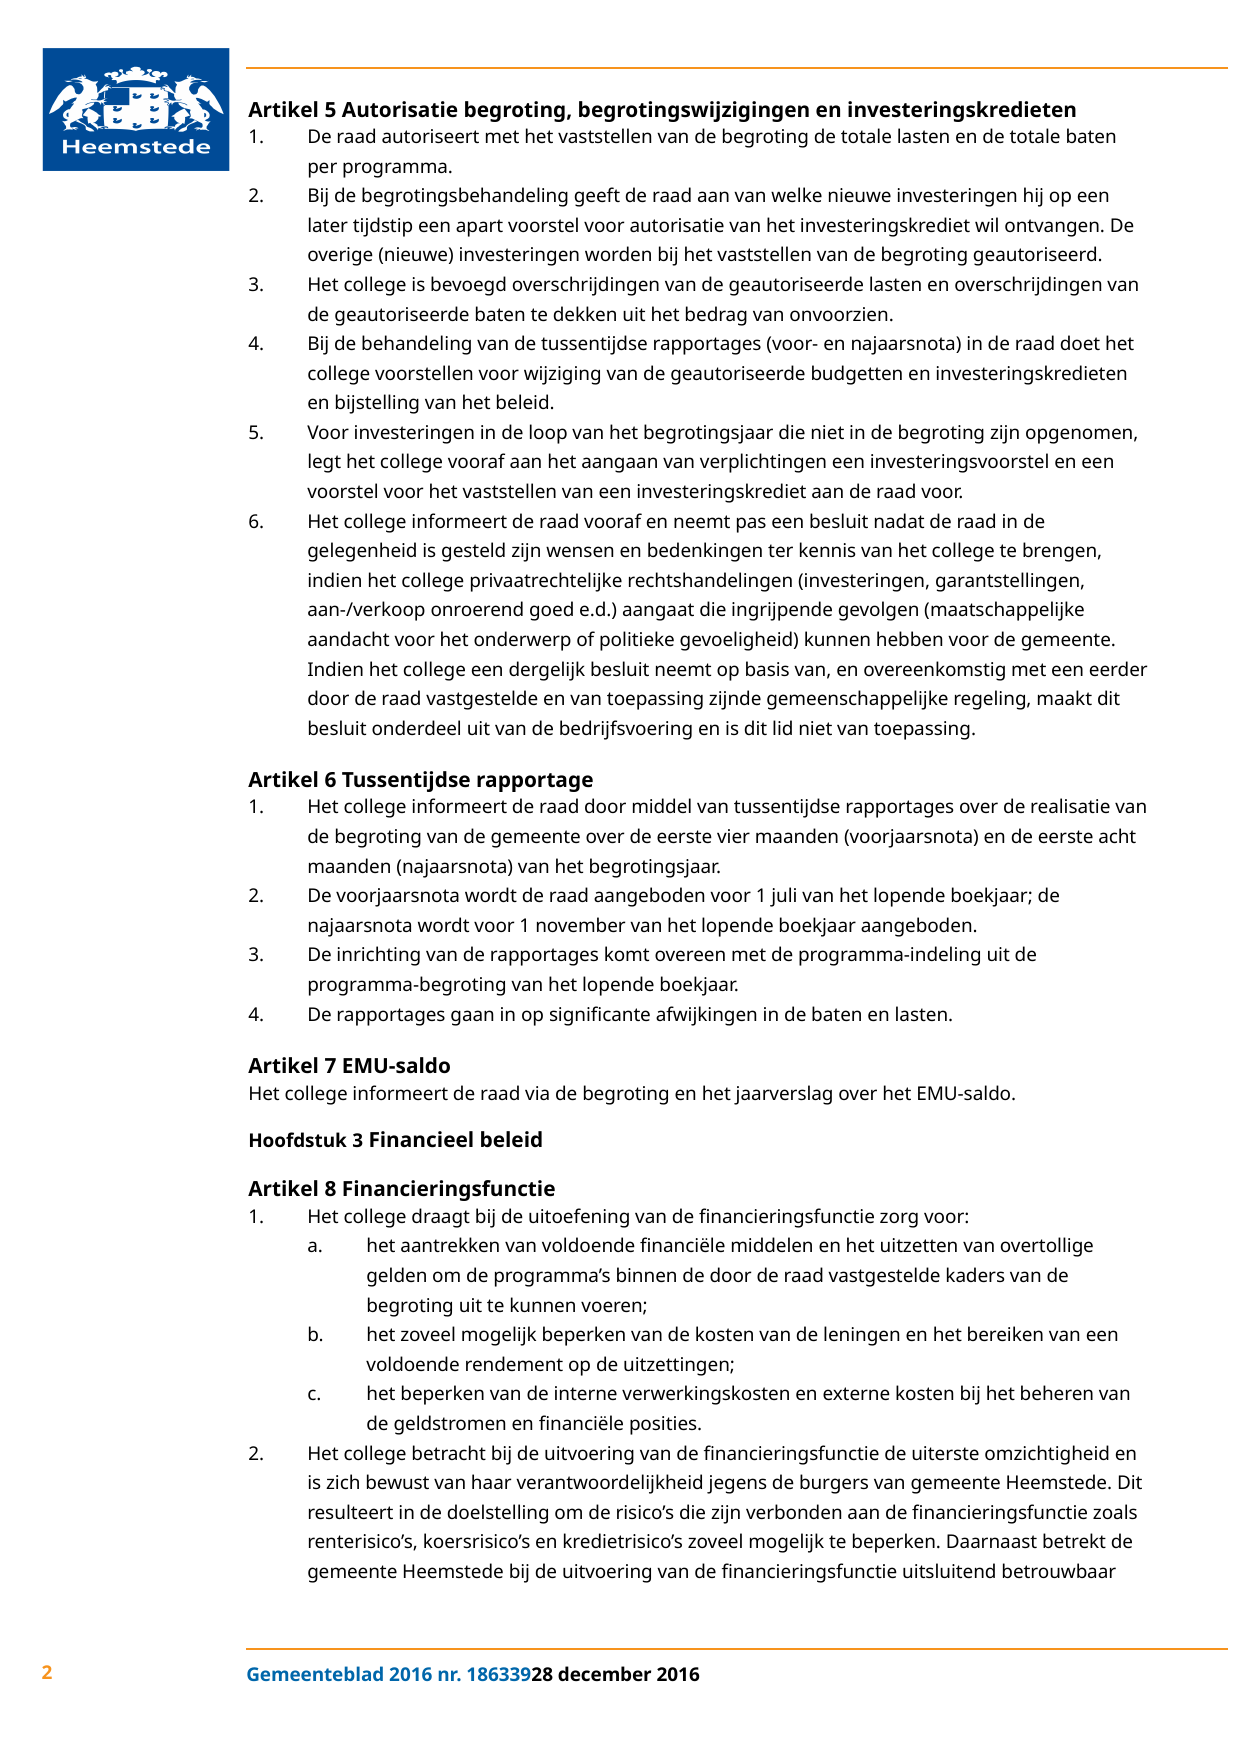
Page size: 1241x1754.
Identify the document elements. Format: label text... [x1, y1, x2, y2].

list Het college betracht bij de uitvoering van de financieringsfunctie de uiterste omzichtigheid en is zich bewust van haar verantwoordelijkheid jegens de burgers van gemeente Heemstede. Dit resulteert in de doelstelling om de risico’s die zijn verbonden aan de financieringsfunctie zoals renterisico’s, koersrisico’s en kredietrisico’s zoveel mogelijk te beperken. Daarnaast betrekt de gemeente Heemstede bij de uitvoering van de financieringsfunctie uitsluitend betrouwbaar [248, 1440, 1152, 1584]
text Artikel 5 Autorisatie begroting, begrotingswijzigingen en investeringskredieten [248, 95, 1152, 123]
list De inrichting van de rapportages komt overeen met de programma-indeling uit de programma-begroting van het lopende boekjaar. [248, 942, 1152, 997]
list De voorjaarsnota wordt de raad aangeboden voor 1 juli van het lopende boekjaar; de najaarsnota wordt voor 1 november van het lopende boekjaar aangeboden. [248, 882, 1152, 938]
list Het college is bevoegd overschrijdingen van de geautoriseerde lasten en overschrijdingen van de geautoriseerde baten te dekken uit het bedrag van onvoorzien. [248, 271, 1152, 326]
text Het college informeert de raad via de begroting en het jaarverslag over het EMU-saldo. [248, 1080, 1152, 1105]
list Bij de behandeling van de tussentijdse rapportages (voor- en najaarsnota) in de raad doet het college voorstellen voor wijziging van de geautoriseerde budgetten en investeringskredieten en bijstelling van het beleid. [248, 330, 1152, 415]
list het aantrekken van voldoende financiële middelen en het uitzetten van overtollige gelden om de programma’s binnen de door de raad vastgestelde kaders van de begroting uit te kunnen voeren; [307, 1233, 1152, 1317]
list Het college informeert de raad vooraf en neemt pas een besluit nadat de raad in de gelegenheid is gesteld zijn wensen en bedenkingen ter kennis van het college te brengen, indien het college privaatrechtelijke rechtshandelingen (investeringen, garantstellingen, aan-/verkoop onroerend goed e.d.) aangaat die ingrijpende gevolgen (maatschappelijke aandacht voor het onderwerp of politieke gevoeligheid) kunnen hebben voor de gemeente. Indien het college een dergelijk besluit neemt op basis van, en overeenkomstig met een eerder door de raad vastgestelde en van toepassing zijnde gemeenschappelijke regeling, maakt dit besluit onderdeel uit van de bedrijfsvoering en is dit lid niet van toepassing. [248, 508, 1152, 741]
list Het college draagt bij de uitoefening van de financieringsfunctie zorg voor: [248, 1203, 1152, 1229]
text Artikel 8 Financieringsfunctie [248, 1174, 1152, 1203]
list Bij de begrotingsbehandeling geeft de raad aan van welke nieuwe investeringen hij op een later tijdstip een apart voorstel voor autorisatie van het investeringskrediet wil ontvangen. De overige (nieuwe) investeringen worden bij het vaststellen van de begroting geautoriseerd. [248, 182, 1152, 267]
text Hoofdstuk 3 Financieel beleid [248, 1125, 1152, 1154]
list Voor investeringen in de loop van het begrotingsjaar die niet in de begroting zijn opgenomen, legt het college vooraf aan het aangaan van verplichtingen een investeringsvoorstel en een voorstel voor het vaststellen van een investeringskrediet aan de raad voor. [248, 419, 1152, 504]
text Artikel 7 EMU-saldo [248, 1051, 1152, 1080]
picture [41, 47, 231, 172]
text Artikel 6 Tussentijdse rapportage [248, 765, 1152, 794]
list De raad autoriseert met het vaststellen van de begroting de totale lasten en de totale baten per programma. [248, 123, 1152, 178]
list het beperken van de interne verwerkingskosten en externe kosten bij het beheren van de geldstromen en financiële posities. [307, 1381, 1152, 1436]
list het zoveel mogelijk beperken van de kosten van de leningen en het bereiken van een voldoende rendement op de uitzettingen; [307, 1321, 1152, 1377]
list De rapportages gaan in op significante afwijkingen in de baten en lasten. [248, 1001, 1152, 1027]
list Het college informeert de raad door middel van tussentijdse rapportages over de realisatie van de begroting van de gemeente over de eerste vier maanden (voorjaarsnota) en de eerste acht maanden (najaarsnota) van het begrotingsjaar. [248, 794, 1152, 879]
